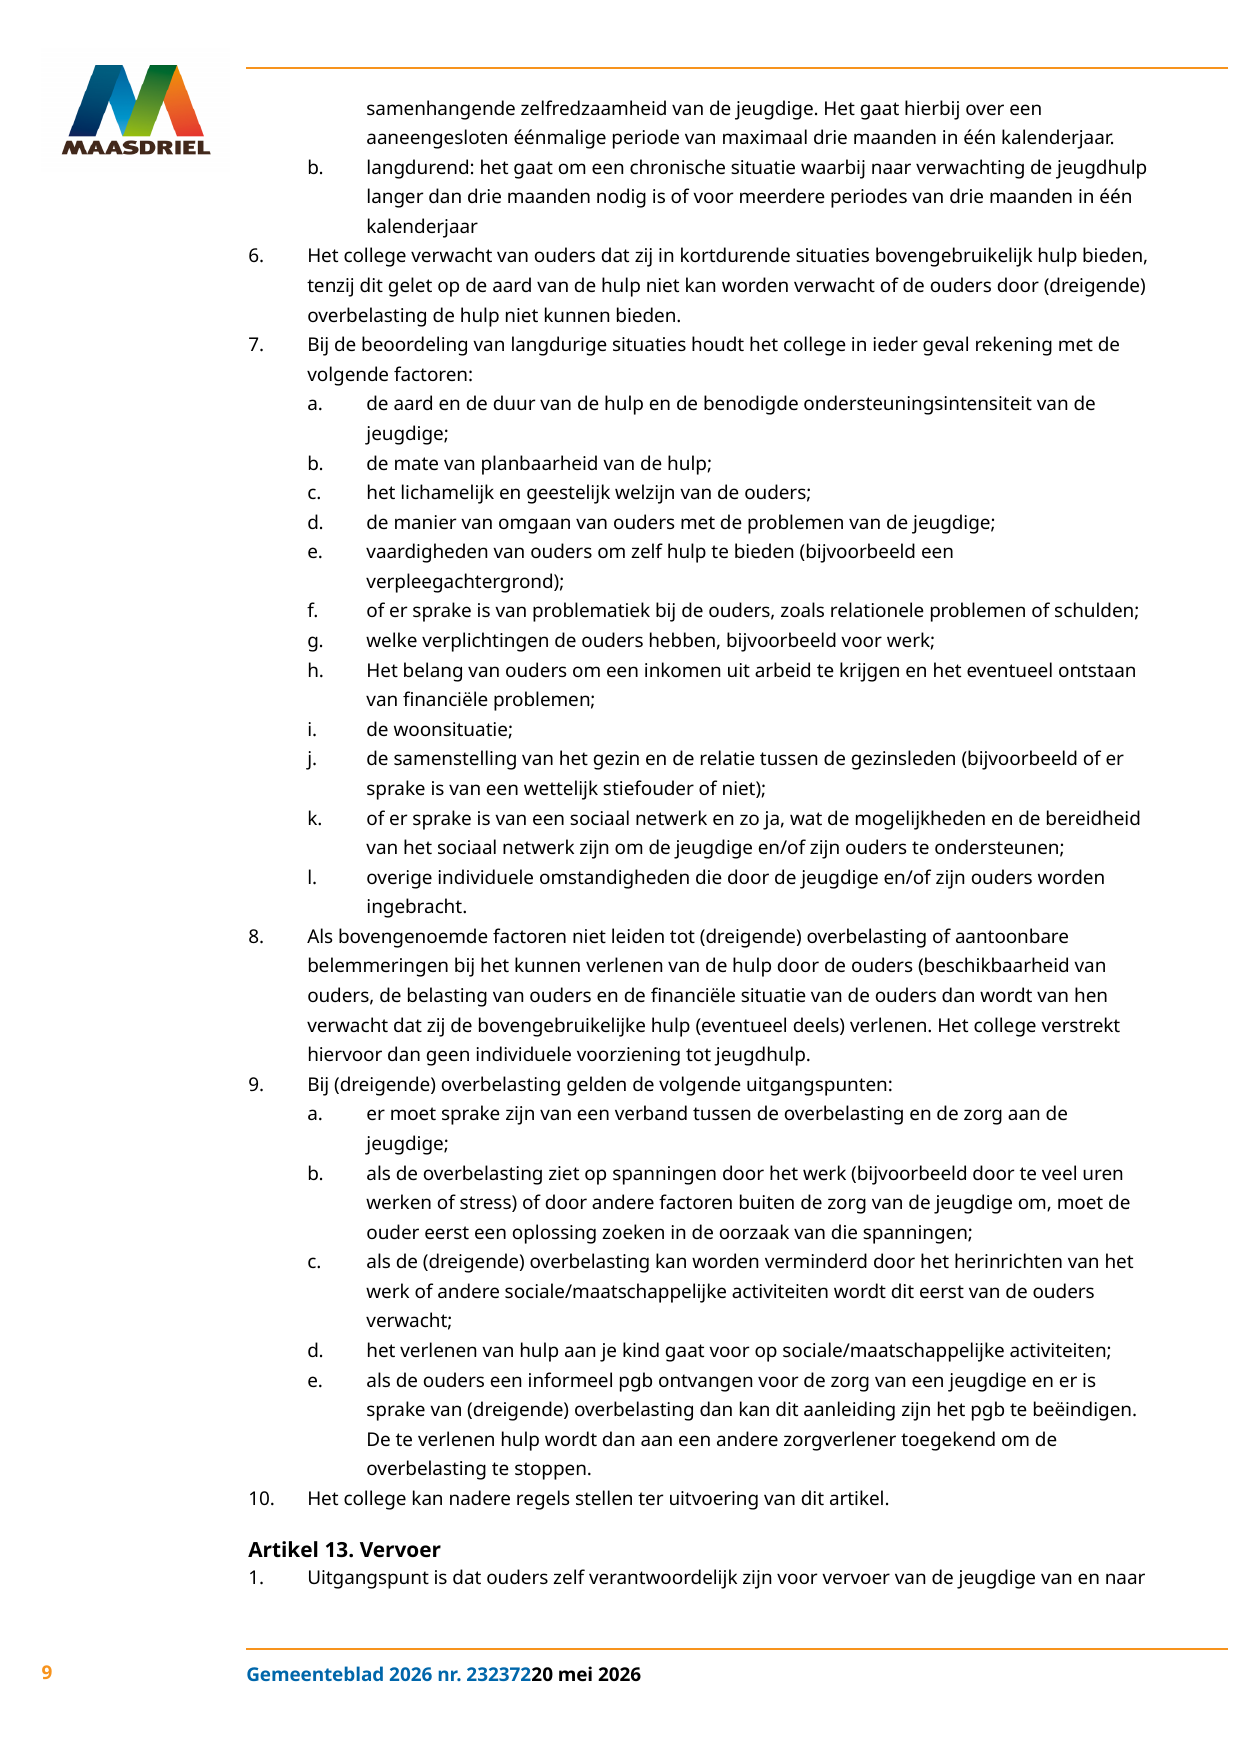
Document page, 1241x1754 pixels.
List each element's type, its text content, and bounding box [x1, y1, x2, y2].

list er moet sprake zijn van een verband tussen de overbelasting en de zorg aan de jeugdige; [307, 1101, 1152, 1156]
list de samenstelling van het gezin en de relatie tussen de gezinsleden (bijvoorbeeld of er sprake is van een wettelijk stiefouder of niet); [307, 746, 1152, 801]
list of er sprake is van problematiek bij de ouders, zoals relationele problemen of schulden; [307, 598, 1152, 623]
list Als bovengenoemde factoren niet leiden tot (dreigende) overbelasting of aantoonbare belemmeringen bij het kunnen verlenen van de hulp door de ouders (beschikbaarheid van ouders, de belasting van ouders en de financiële situatie van de ouders dan wordt van hen verwacht dat zij de bovengebruikelijke hulp (eventueel deels) verlenen. Het college verstrekt hiervoor dan geen individuele voorziening tot jeugdhulp. [248, 923, 1152, 1067]
list samenhangende zelfredzaamheid van de jeugdige. Het gaat hierbij over een aaneengesloten éénmalige periode van maximaal drie maanden in één kalenderjaar. [307, 95, 1152, 150]
list welke verplichtingen de ouders hebben, bijvoorbeeld voor werk; [307, 627, 1152, 653]
list Het college verwacht van ouders dat zij in kortdurende situaties bovengebruikelijk hulp bieden, tenzij dit gelet op de aard van de hulp niet kan worden verwacht of de ouders door (dreigende) overbelasting de hulp niet kunnen bieden. [248, 243, 1152, 328]
list de aard en de duur van de hulp en de benodigde ondersteuningsintensiteit van de jeugdige; [307, 391, 1152, 446]
list Het belang van ouders om een inkomen uit arbeid te krijgen en het eventueel ontstaan van financiële problemen; [307, 657, 1152, 712]
list de manier van omgaan van ouders met de problemen van de jeugdige; [307, 509, 1152, 535]
list of er sprake is van een sociaal netwerk en zo ja, wat de mogelijkheden en de bereidheid van het sociaal netwerk zijn om de jeugdige en/of zijn ouders te ondersteunen; [307, 805, 1152, 860]
text Artikel 13. Vervoer [248, 1536, 1152, 1564]
list overige individuele omstandigheden die door de jeugdige en/of zijn ouders worden ingebracht. [307, 864, 1152, 919]
list Uitgangspunt is dat ouders zelf verantwoordelijk zijn voor vervoer van de jeugdige van en naar [248, 1564, 1152, 1590]
picture [41, 47, 231, 172]
list het verlenen van hulp aan je kind gaat voor op sociale/maatschappelijke activiteiten; [307, 1337, 1152, 1363]
list Bij de beoordeling van langdurige situaties houdt het college in ieder geval rekening met de volgende factoren: [248, 331, 1152, 387]
list langdurend: het gaat om een chronische situatie waarbij naar verwachting de jeugdhulp langer dan drie maanden nodig is of voor meerdere periodes van drie maanden in één kalenderjaar [307, 154, 1152, 239]
list als de ouders een informeel pgb ontvangen voor de zorg van een jeugdige en er is sprake van (dreigende) overbelasting dan kan dit aanleiding zijn het pgb te beëindigen. De te verlenen hulp wordt dan aan een andere zorgverlener toegekend om de overbelasting te stoppen. [307, 1367, 1152, 1481]
list vaardigheden van ouders om zelf hulp te bieden (bijvoorbeeld een verpleegachtergrond); [307, 538, 1152, 594]
list Bij (dreigende) overbelasting gelden de volgende uitgangspunten: [248, 1071, 1152, 1097]
list Het college kan nadere regels stellen ter uitvoering van dit artikel. [248, 1485, 1152, 1511]
list als de (dreigende) overbelasting kan worden verminderd door het herinrichten van het werk of andere sociale/maatschappelijke activiteiten wordt dit eerst van de ouders verwacht; [307, 1248, 1152, 1333]
list de mate van planbaarheid van de hulp; [307, 450, 1152, 476]
list het lichamelijk en geestelijk welzijn van de ouders; [307, 479, 1152, 505]
list de woonsituatie; [307, 716, 1152, 742]
list als de overbelasting ziet op spanningen door het werk (bijvoorbeeld door te veel uren werken of stress) of door andere factoren buiten de zorg van de jeugdige om, moet de ouder eerst een oplossing zoeken in de oorzaak van die spanningen; [307, 1160, 1152, 1245]
